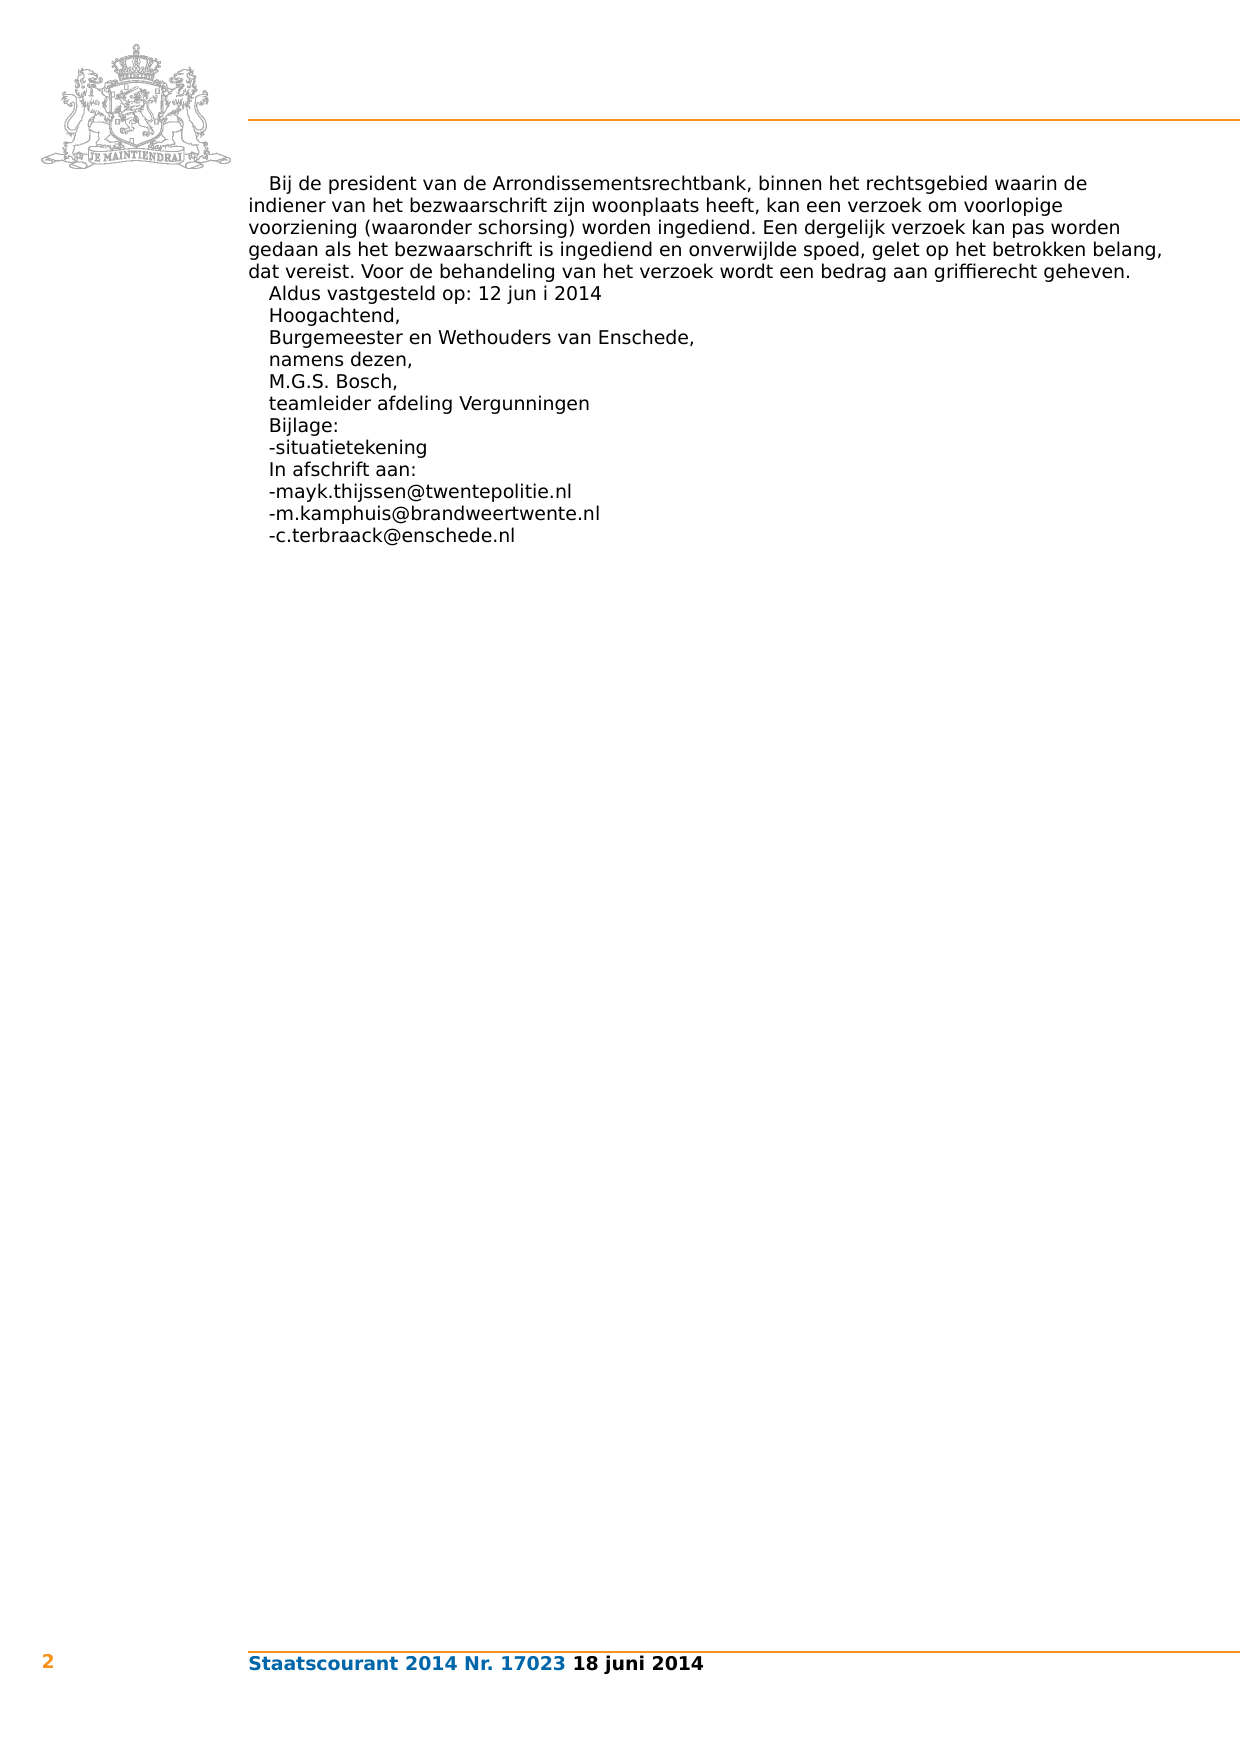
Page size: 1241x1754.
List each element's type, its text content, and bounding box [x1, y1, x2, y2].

text -situatietekening [248, 437, 1163, 458]
text teamleider afdeling Vergunningen [248, 393, 1163, 414]
text namens dezen, [248, 349, 1163, 371]
text Burgemeester en Wethouders van Enschede, [248, 327, 1163, 349]
text Bijlage: [248, 414, 1163, 437]
text -c.terbraack@enschede.nl [248, 524, 1163, 546]
picture [41, 44, 231, 169]
text In afschrift aan: [248, 458, 1163, 481]
text -mayk.thijssen@twentepolitie.nl [248, 481, 1163, 502]
text -m.kamphuis@brandweertwente.nl [248, 502, 1163, 524]
text Hoogachtend, [248, 305, 1163, 327]
text Bij de president van de Arrondissementsrechtbank, binnen het rechtsgebied waarin de indiener van het bezwaarschrift zijn woonplaats heeft, kan een verzoek om voorlopige voorziening (waaronder schorsing) worden ingediend. Een dergelijk verzoek kan pas worden gedaan als het bezwaarschrift is ingediend en onverwijlde spoed, gelet op het betrokken belang, dat vereist. Voor de behandeling van het verzoek wordt een bedrag aan griffierecht geheven. [248, 173, 1163, 283]
text M.G.S. Bosch, [248, 371, 1163, 393]
text Aldus vastgesteld op: 12 jun i 2014 [248, 283, 1163, 305]
